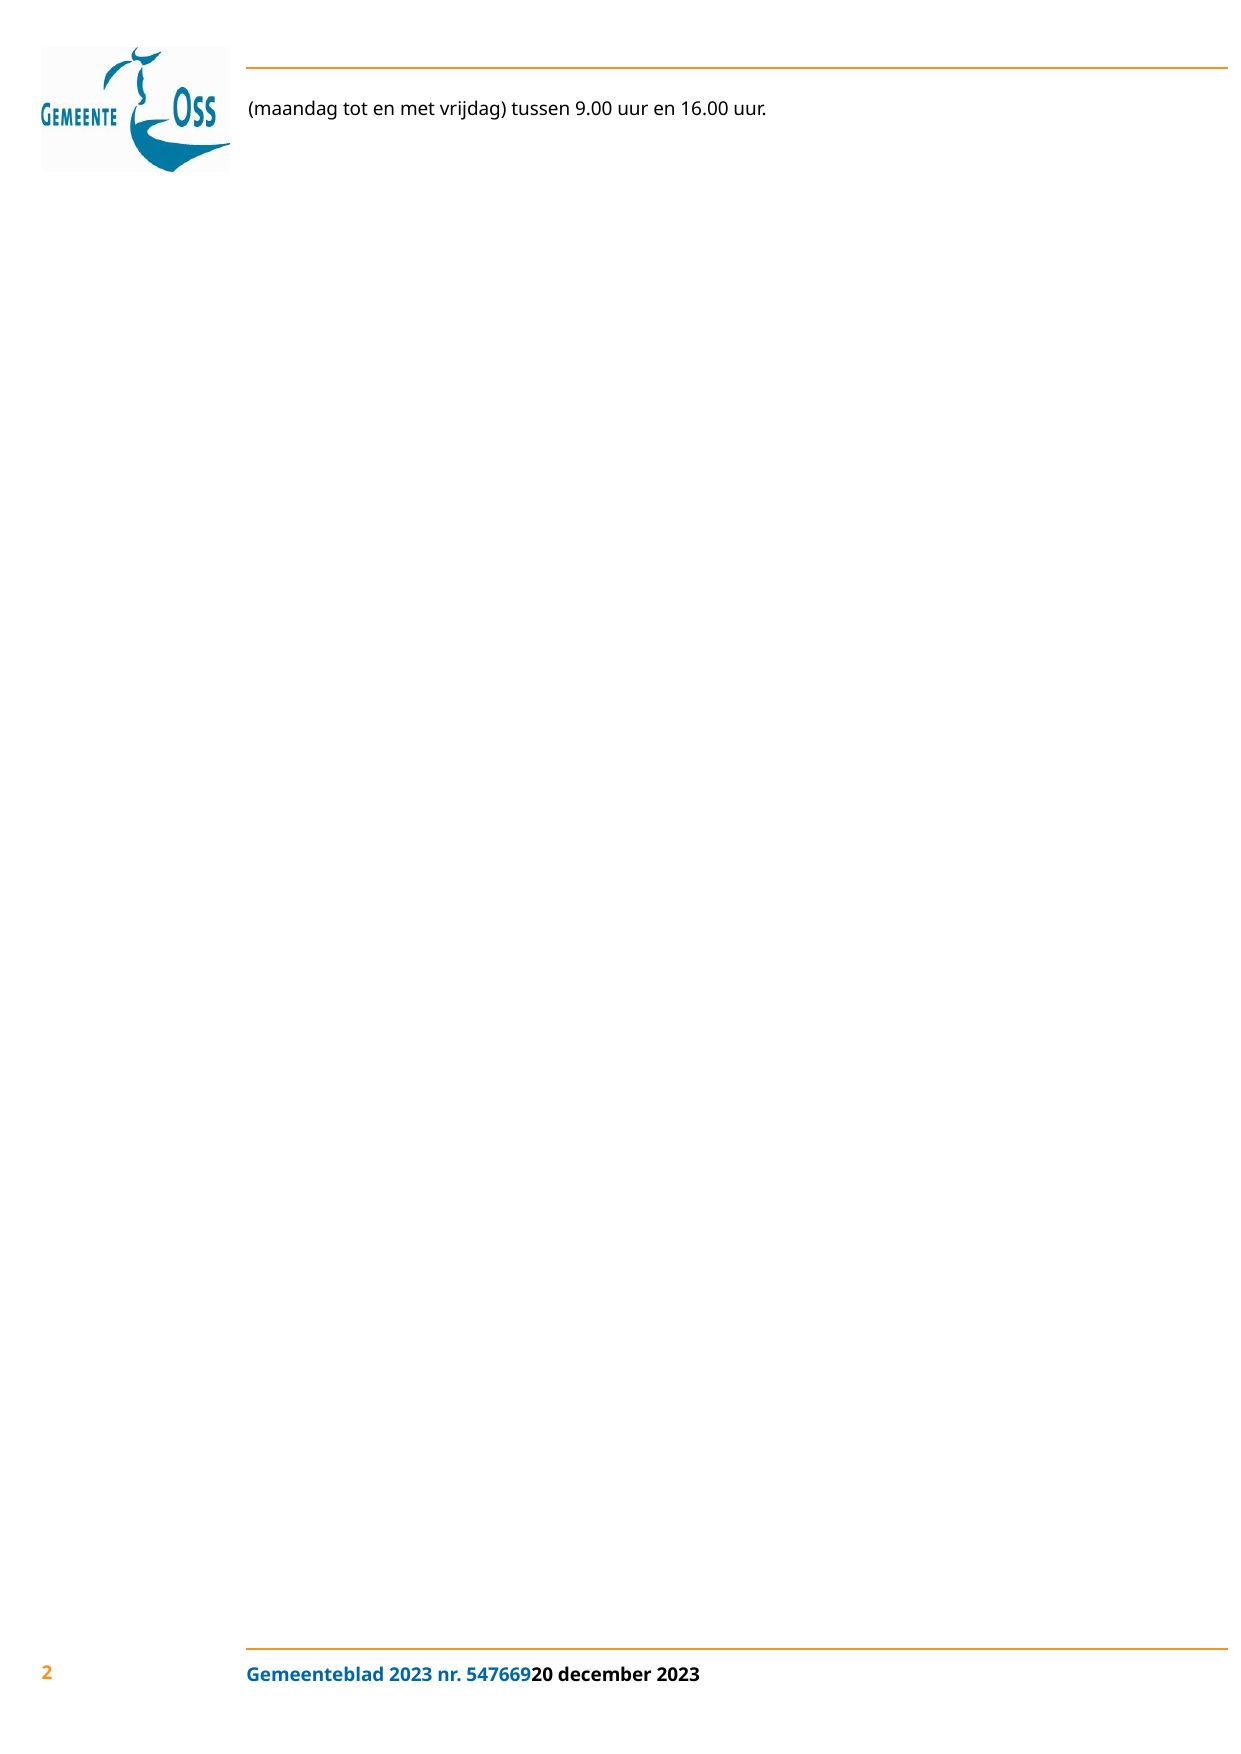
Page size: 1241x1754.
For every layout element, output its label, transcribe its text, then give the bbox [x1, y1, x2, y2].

picture [41, 47, 231, 172]
text (maandag tot en met vrijdag) tussen 9.00 uur en 16.00 uur. [248, 95, 1152, 121]
